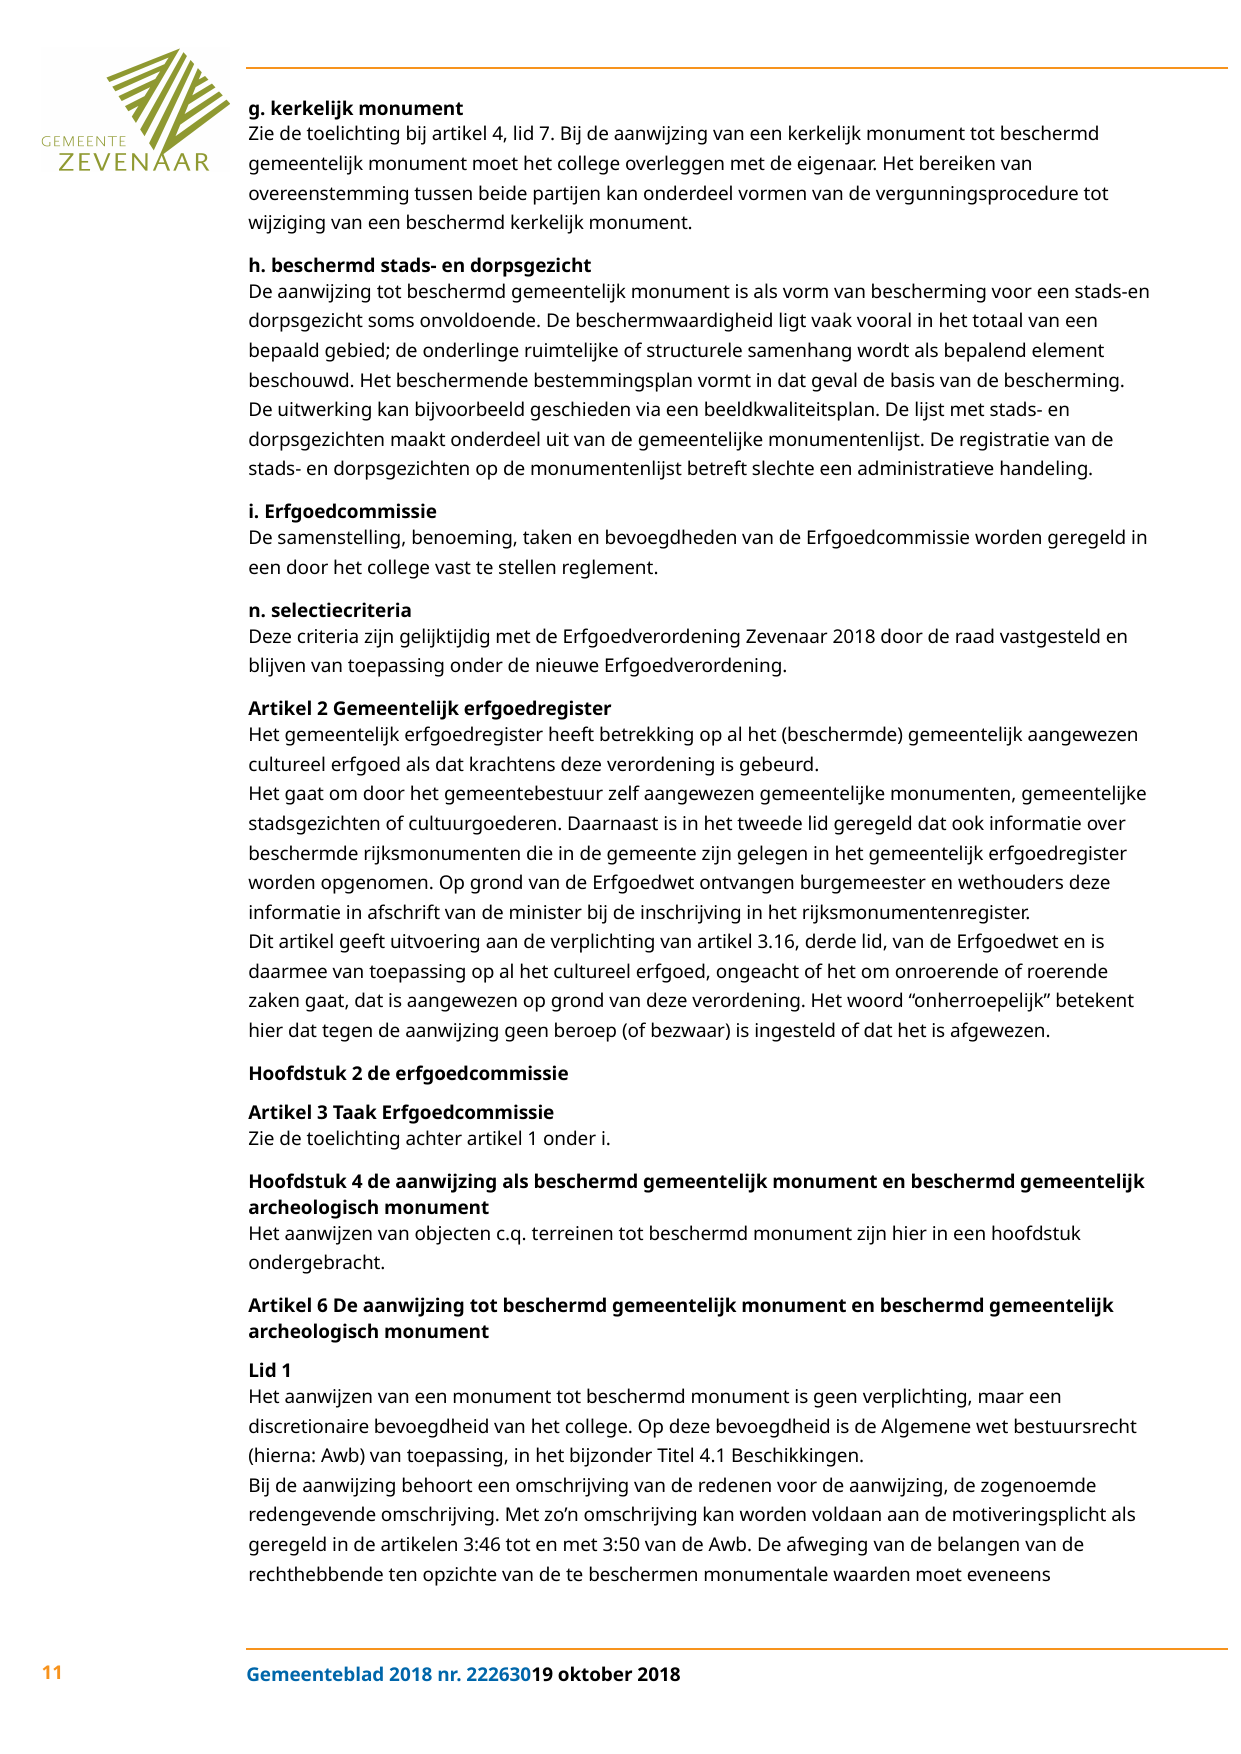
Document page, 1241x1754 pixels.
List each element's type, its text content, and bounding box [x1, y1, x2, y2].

text Zie de toelichting achter artikel 1 onder i. [248, 1125, 1152, 1151]
text Lid 1 [248, 1358, 1152, 1383]
text n. selectiecriteria [248, 597, 1152, 623]
text h. beschermd stads- en dorpsgezicht [248, 252, 1152, 278]
text g. kerkelijk monument [248, 95, 1152, 121]
text Bij de aanwijzing behoort een omschrijving van de redenen voor de aanwijzing, de zogenoemde redengevende omschrijving. Met zo’n omschrijving kan worden voldaan aan de motiveringsplicht als geregeld in de artikelen 3:46 tot en met 3:50 van de Awb. De afweging van de belangen van de rechthebbende ten opzichte van de te beschermen monumentale waarden moet eveneens [248, 1472, 1152, 1587]
picture [41, 47, 231, 172]
text Deze criteria zijn gelijktijdig met de Erfgoedverordening Zevenaar 2018 door de raad vastgesteld en blijven van toepassing onder de nieuwe Erfgoedverordening. [248, 623, 1152, 678]
text De samenstelling, benoeming, taken en bevoegdheden van de Erfgoedcommissie worden geregeld in een door het college vast te stellen reglement. [248, 524, 1152, 580]
text Artikel 2 Gemeentelijk erfgoedregister [248, 696, 1152, 721]
text i. Erfgoedcommissie [248, 499, 1152, 524]
text Het gaat om door het gemeentebestuur zelf aangewezen gemeentelijke monumenten, gemeentelijke stadsgezichten of cultuurgoederen. Daarnaast is in het tweede lid geregeld dat ook informatie over beschermde rijksmonumenten die in de gemeente zijn gelegen in het gemeentelijk erfgoedregister worden opgenomen. Op grond van de Erfgoedwet ontvangen burgemeester en wethouders deze informatie in afschrift van de minister bij de inschrijving in het rijksmonumentenregister. [248, 781, 1152, 924]
text Hoofdstuk 4 de aanwijzing als beschermd gemeentelijk monument en beschermd gemeentelijk archeologisch monument [248, 1168, 1152, 1220]
text Het aanwijzen van objecten c.q. terreinen tot beschermd monument zijn hier in een hoofdstuk ondergebracht. [248, 1220, 1152, 1275]
text Artikel 3 Taak Erfgoedcommissie [248, 1099, 1152, 1125]
text Het gemeentelijk erfgoedregister heeft betrekking op al het (beschermde) gemeentelijk aangewezen cultureel erfgoed als dat krachtens deze verordening is gebeurd. [248, 721, 1152, 777]
text Zie de toelichting bij artikel 4, lid 7. Bij de aanwijzing van een kerkelijk monument tot beschermd gemeentelijk monument moet het college overleggen met de eigenaar. Het bereiken van overeenstemming tussen beide partijen kan onderdeel vormen van de vergunningsprocedure tot wijziging van een beschermd kerkelijk monument. [248, 121, 1152, 235]
text Het aanwijzen van een monument tot beschermd monument is geen verplichting, maar een discretionaire bevoegdheid van het college. Op deze bevoegdheid is de Algemene wet bestuursrecht (hierna: Awb) van toepassing, in het bijzonder Titel 4.1 Beschikkingen. [248, 1383, 1152, 1468]
text De aanwijzing tot beschermd gemeentelijk monument is als vorm van bescherming voor een stads-en dorpsgezicht soms onvoldoende. De beschermwaardigheid ligt vaak vooral in het totaal van een bepaald gebied; de onderlinge ruimtelijke of structurele samenhang wordt als bepalend element beschouwd. Het beschermende bestemmingsplan vormt in dat geval de basis van de bescherming. De uitwerking kan bijvoorbeeld geschieden via een beeldkwaliteitsplan. De lijst met stads- en dorpsgezichten maakt onderdeel uit van de gemeentelijke monumentenlijst. De registratie van de stads- en dorpsgezichten op de monumentenlijst betreft slechte een administratieve handeling. [248, 278, 1152, 481]
text Hoofdstuk 2 de erfgoedcommissie [248, 1060, 1152, 1086]
text Dit artikel geeft uitvoering aan de verplichting van artikel 3.16, derde lid, van de Erfgoedwet en is daarmee van toepassing op al het cultureel erfgoed, ongeacht of het om onroerende of roerende zaken gaat, dat is aangewezen op grond van deze verordening. Het woord “onherroepelijk” betekent hier dat tegen de aanwijzing geen beroep (of bezwaar) is ingesteld of dat het is afgewezen. [248, 928, 1152, 1043]
text Artikel 6 De aanwijzing tot beschermd gemeentelijk monument en beschermd gemeentelijk archeologisch monument [248, 1293, 1152, 1344]
